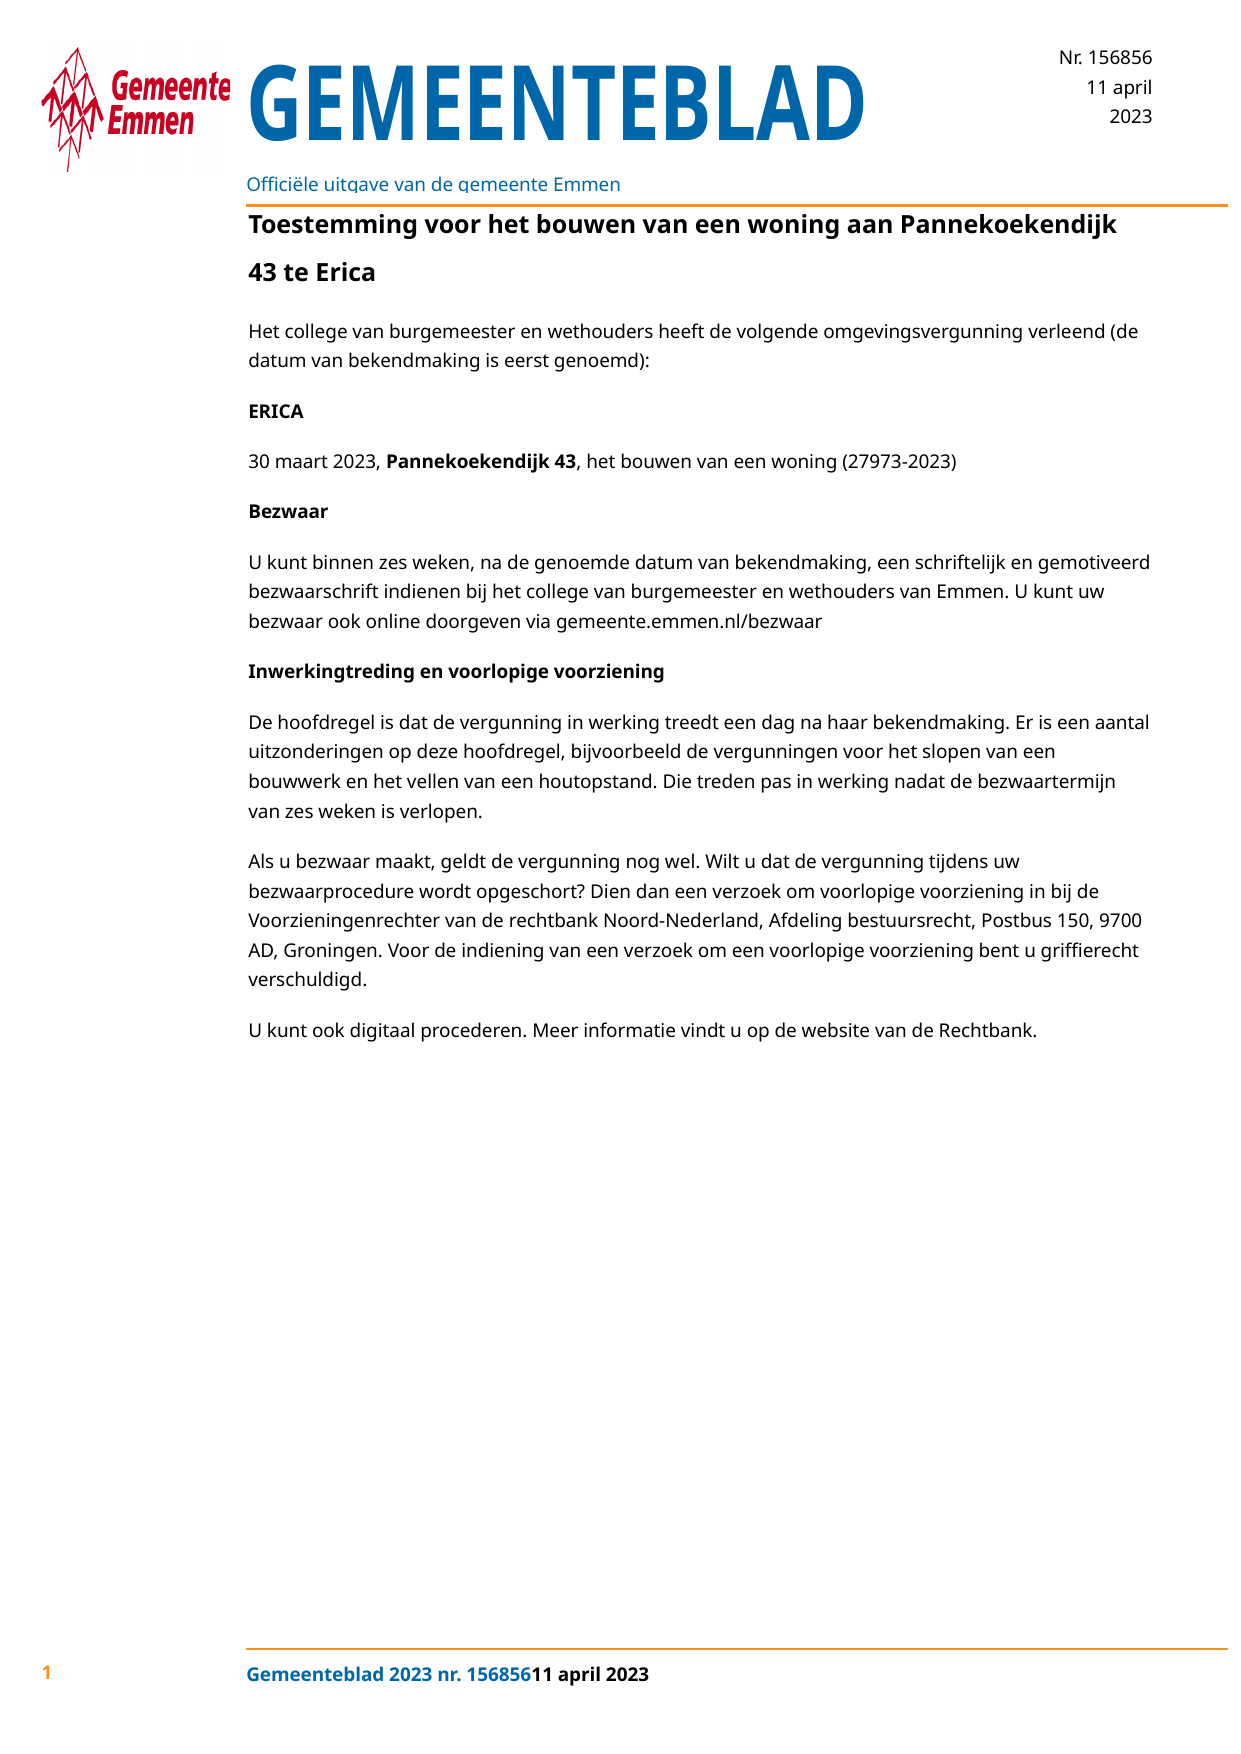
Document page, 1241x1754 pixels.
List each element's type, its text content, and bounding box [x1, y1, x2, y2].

text U kunt binnen zes weken, na de genoemde datum van bekendmaking, een schriftelijk en gemotiveerd bezwaarschrift indienen bij het college van burgemeester en wethouders van Emmen. U kunt uw bezwaar ook online doorgeven via gemeente.emmen.nl/bezwaar [248, 549, 1152, 634]
text ERICA [248, 398, 1152, 424]
text De hoofdregel is dat de vergunning in werking treedt een dag na haar bekendmaking. Er is een aantal uitzonderingen op deze hoofdregel, bijvoorbeeld de vergunningen voor het slopen van een bouwwerk en het vellen van een houtopstand. Die treden pas in werking nadat de bezwaartermijn van zes weken is verlopen. [248, 709, 1152, 824]
text Inwerkingtreding en voorlopige voorziening [248, 659, 1152, 684]
text Bezwaar [248, 499, 1152, 524]
text Als u bezwaar maakt, geldt de vergunning nog wel. Wilt u dat de vergunning tijdens uw bezwaarprocedure wordt opgeschort? Dien dan een verzoek om voorlopige voorziening in bij de Voorzieningenrechter van de rechtbank Noord-Nederland, Afdeling bestuursrecht, Postbus 150, 9700 AD, Groningen. Voor de indiening van een verzoek om een voorlopige voorziening bent u griffierecht verschuldigd. [248, 848, 1152, 992]
text Toestemming voor het bouwen van een woning aan Pannekoekendijk 43 te Erica [248, 207, 1152, 288]
text 30 maart 2023, Pannekoekendijk 43, het bouwen van een woning (27973-2023) [248, 448, 1152, 474]
text Het college van burgemeester en wethouders heeft de volgende omgevingsvergunning verleend (de datum van bekendmaking is eerst genoemd): [248, 318, 1152, 373]
picture [41, 47, 231, 172]
text U kunt ook digitaal procederen. Meer informatie vindt u op de website van de Rechtbank. [248, 1017, 1152, 1043]
